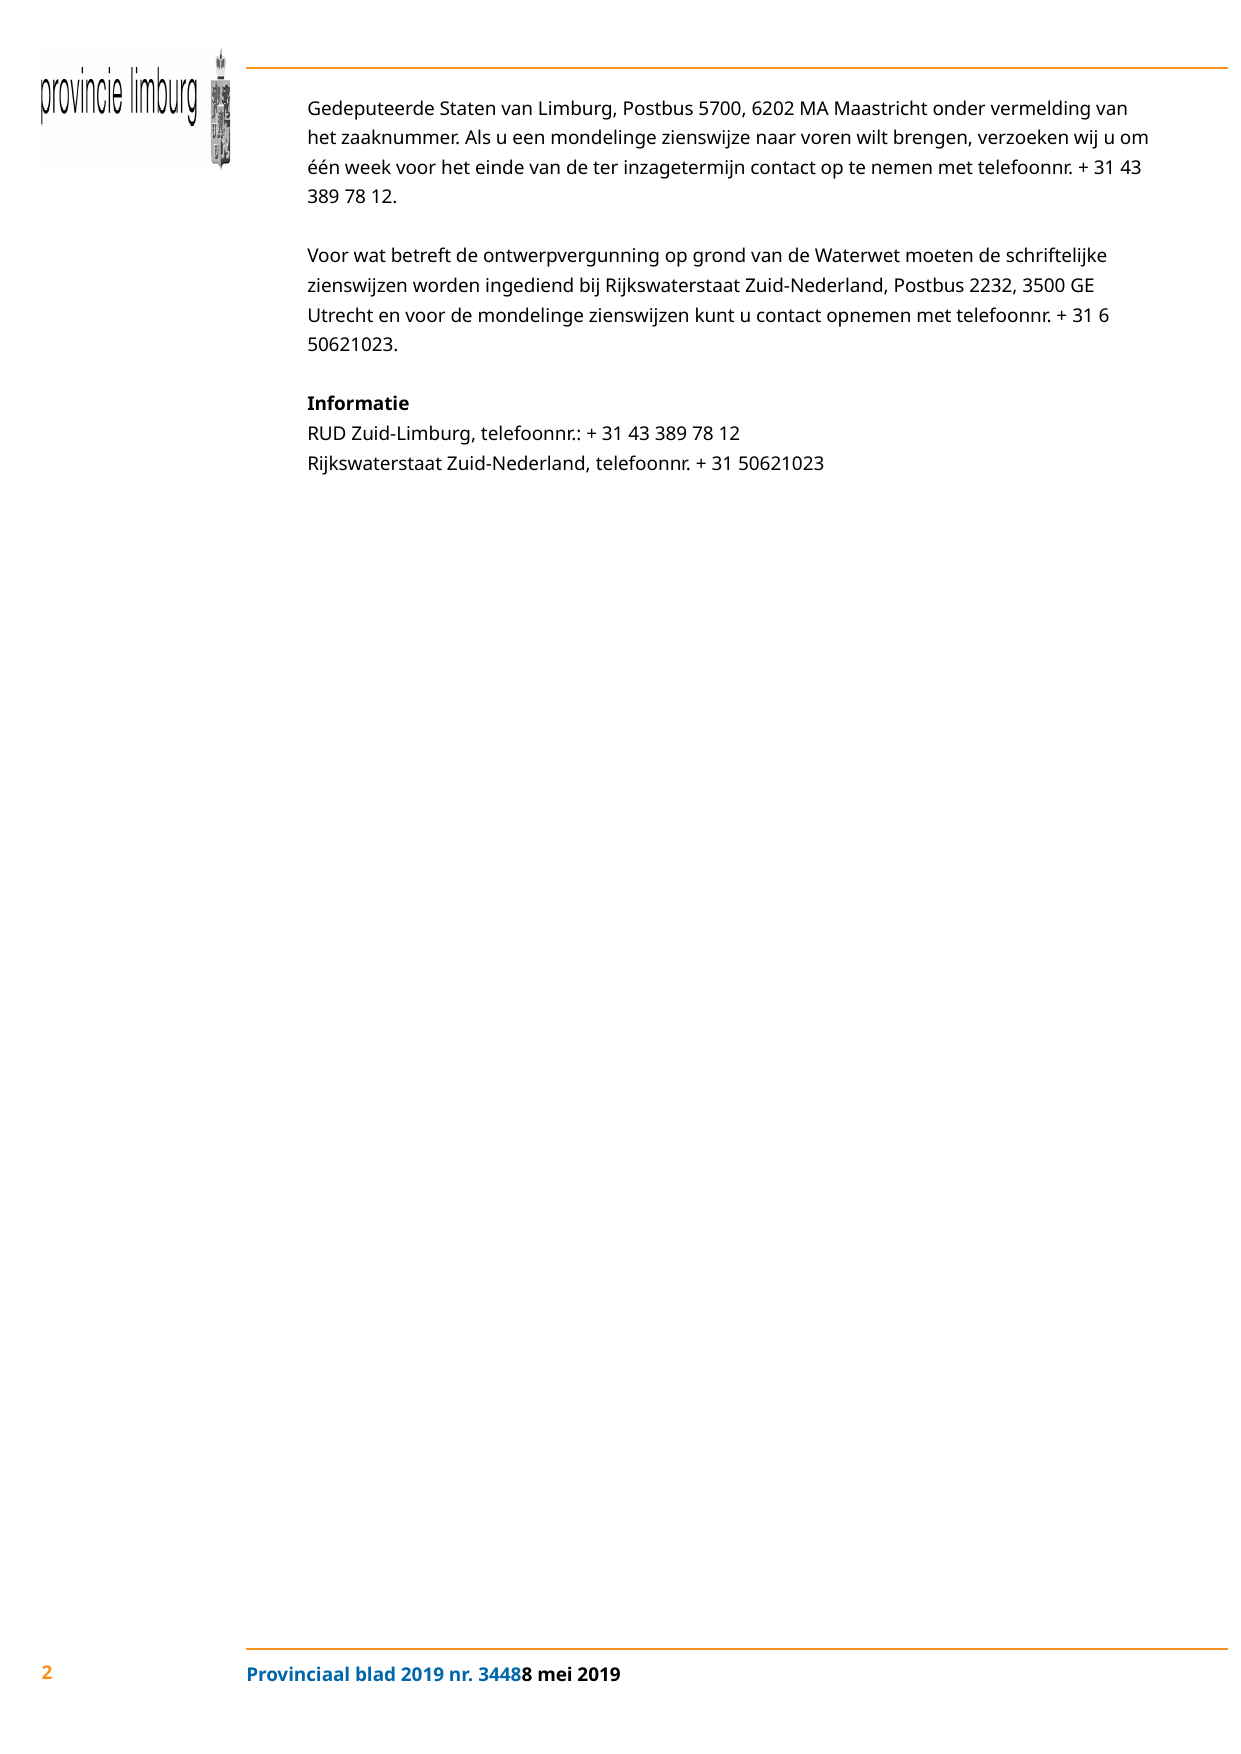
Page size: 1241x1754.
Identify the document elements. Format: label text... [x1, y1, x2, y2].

list RUD Zuid-Limburg, telefoonnr.: + 31 43 389 78 12 [248, 420, 1152, 446]
list Informatie [248, 391, 1152, 416]
list Gedeputeerde Staten van Limburg, Postbus 5700, 6202 MA Maastricht onder vermelding van het zaaknummer. Als u een mondelinge zienswijze naar voren wilt brengen, verzoeken wij u om één week voor het einde van de ter inzagetermijn contact op te nemen met telefoonnr. + 31 43 389 78 12. [248, 95, 1152, 209]
picture [41, 47, 231, 172]
list Voor wat betreft de ontwerpvergunning op grond van de Waterwet moeten de schriftelijke zienswijzen worden ingediend bij Rijkswaterstaat Zuid-Nederland, Postbus 2232, 3500 GE Utrecht en voor de mondelinge zienswijzen kunt u contact opnemen met telefoonnr. + 31 6 50621023. [248, 243, 1152, 357]
list Rijkswaterstaat Zuid-Nederland, telefoonnr. + 31 50621023 [248, 450, 1152, 476]
